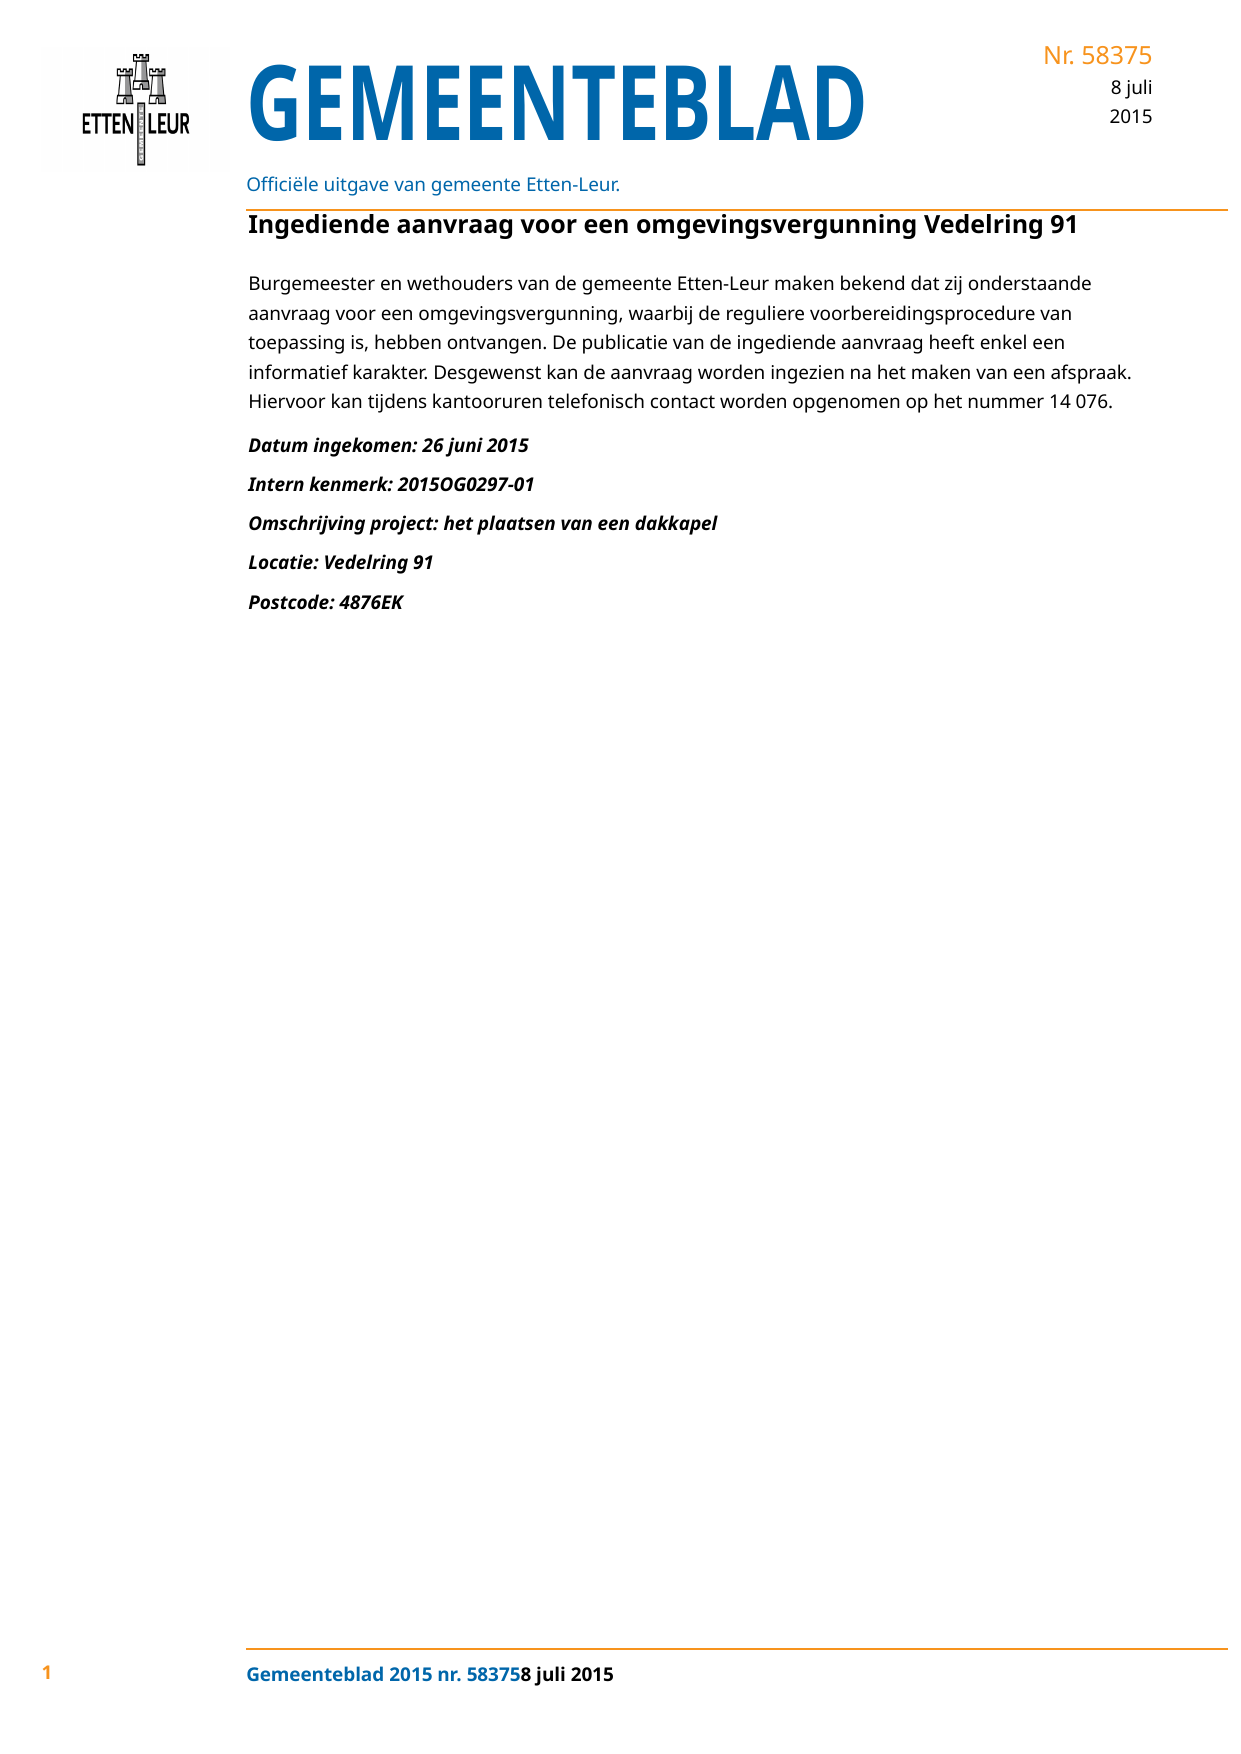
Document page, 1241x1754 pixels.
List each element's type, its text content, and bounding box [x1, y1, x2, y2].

text Locatie: Vedelring 91 [248, 549, 1152, 575]
text Burgemeester en wethouders van de gemeente Etten-Leur maken bekend dat zij onderstaande aanvraag voor een omgevingsvergunning, waarbij de reguliere voorbereidingsprocedure van toepassing is, hebben ontvangen. De publicatie van de ingediende aanvraag heeft enkel een informatief karakter. Desgewenst kan de aanvraag worden ingezien na het maken van een afspraak. Hiervoor kan tijdens kantooruren telefonisch contact worden opgenomen op het nummer 14 076. [248, 270, 1152, 414]
text Postcode: 4876EK [248, 589, 1152, 614]
text Datum ingekomen: 26 juni 2015 [248, 432, 1152, 457]
text Intern kenmerk: 2015OG0297-01 [248, 471, 1152, 497]
text Ingediende aanvraag voor een omgevingsvergunning Vedelring 91 [248, 211, 1152, 241]
text Omschrijving project: het plaatsen van een dakkapel [248, 510, 1152, 536]
picture [41, 47, 231, 172]
